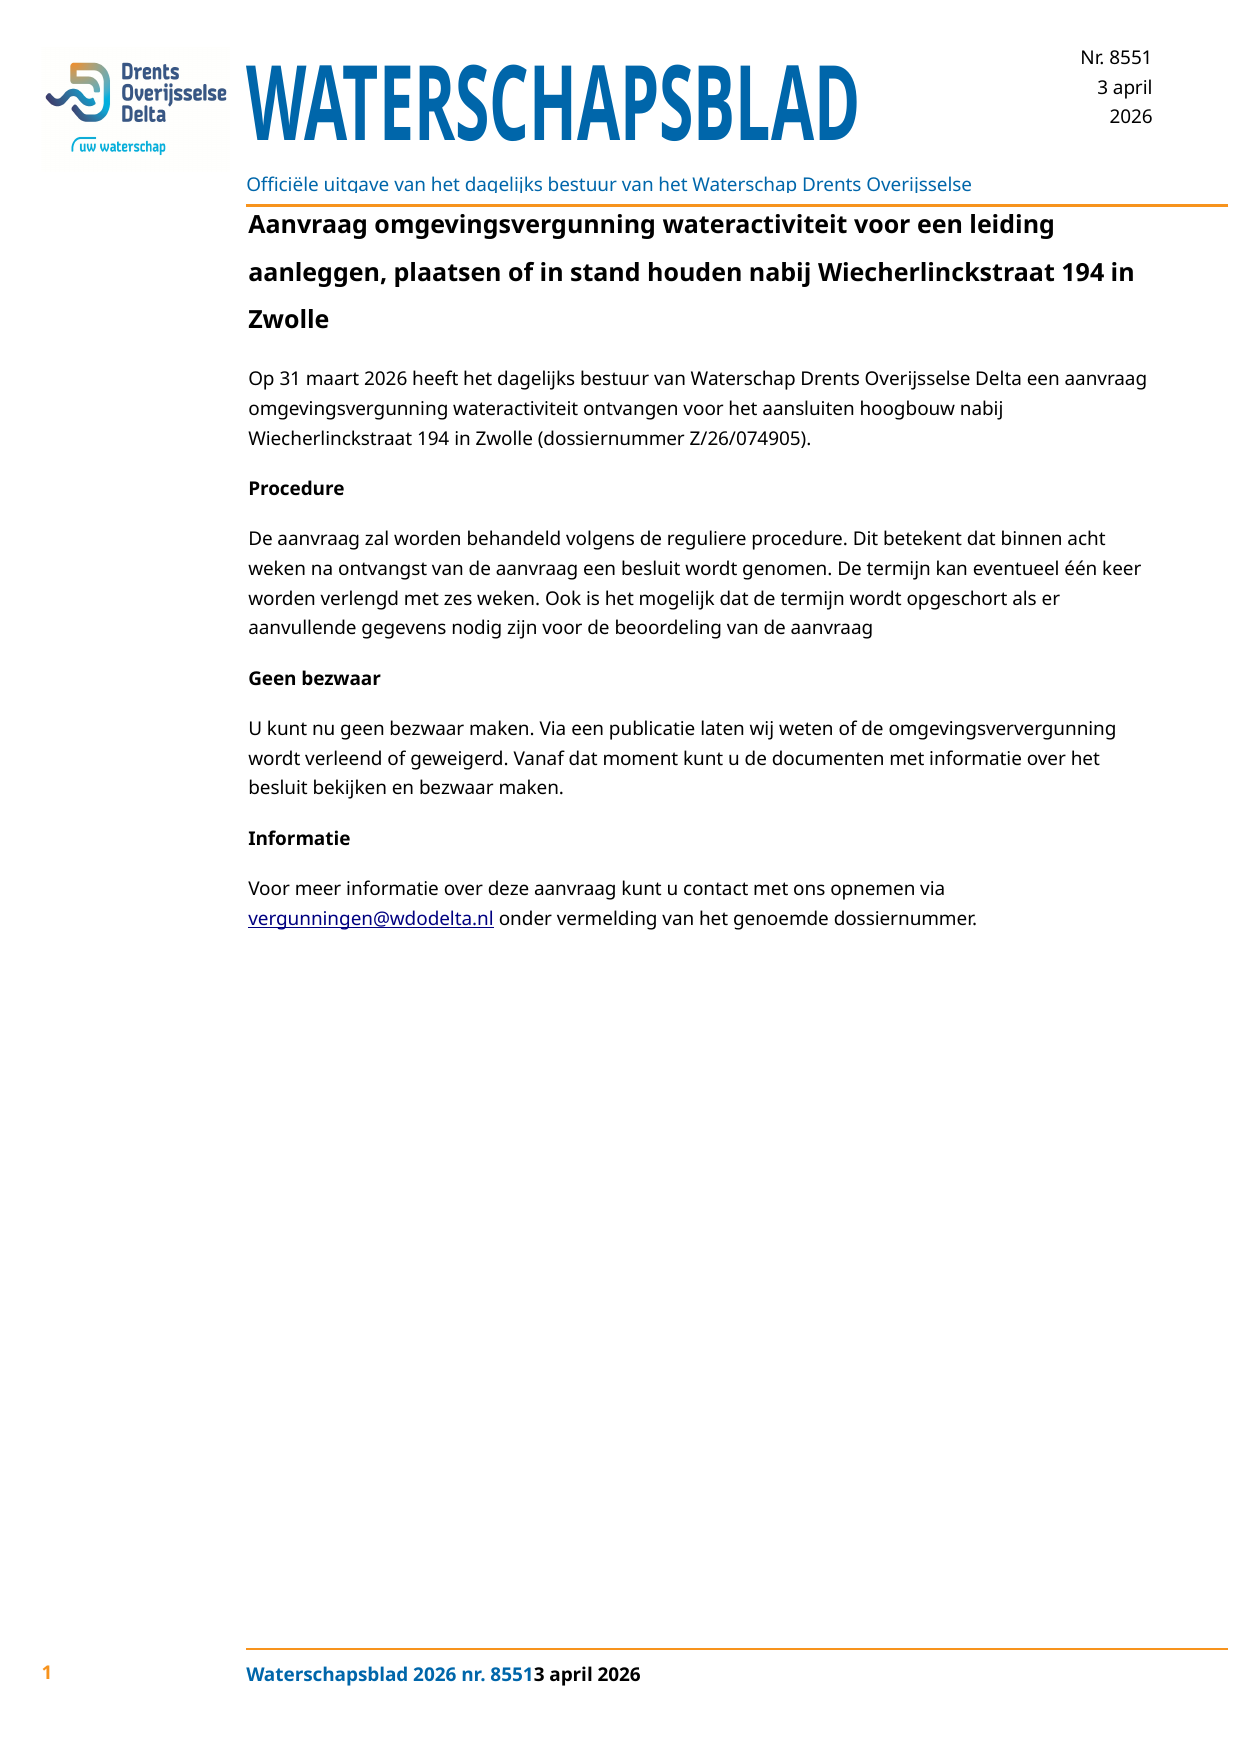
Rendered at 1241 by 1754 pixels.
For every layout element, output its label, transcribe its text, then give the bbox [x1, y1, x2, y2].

text Geen bezwaar [248, 665, 1152, 690]
picture [41, 47, 231, 172]
text De aanvraag zal worden behandeld volgens de reguliere procedure. Dit betekent dat binnen acht weken na ontvangst van de aanvraag een besluit wordt genomen. De termijn kan eventueel één keer worden verlengd met zes weken. Ook is het mogelijk dat de termijn wordt opgeschort als er aanvullende gegevens nodig zijn voor de beoordeling van de aanvraag [248, 526, 1152, 640]
text Voor meer informatie over deze aanvraag kunt u contact met ons opnemen via vergunningen@wdodelta.nl onder vermelding van het genoemde dossiernummer. [248, 875, 1152, 930]
text U kunt nu geen bezwaar maken. Via een publicatie laten wij weten of de omgevingsververgunning wordt verleend of geweigerd. Vanaf dat moment kunt u de documenten met informatie over het besluit bekijken en bezwaar maken. [248, 715, 1152, 800]
text Procedure [248, 475, 1152, 501]
text Aanvraag omgevingsvergunning wateractiviteit voor een leiding aanleggen, plaatsen of in stand houden nabij Wiecherlinckstraat 194 in Zwolle [248, 207, 1152, 336]
text Op 31 maart 2026 heeft het dagelijks bestuur van Waterschap Drents Overijsselse Delta een aanvraag omgevingsvergunning wateractiviteit ontvangen voor het aansluiten hoogbouw nabij Wiecherlinckstraat 194 in Zwolle (dossiernummer Z/26/074905). [248, 366, 1152, 450]
text Informatie [248, 825, 1152, 850]
